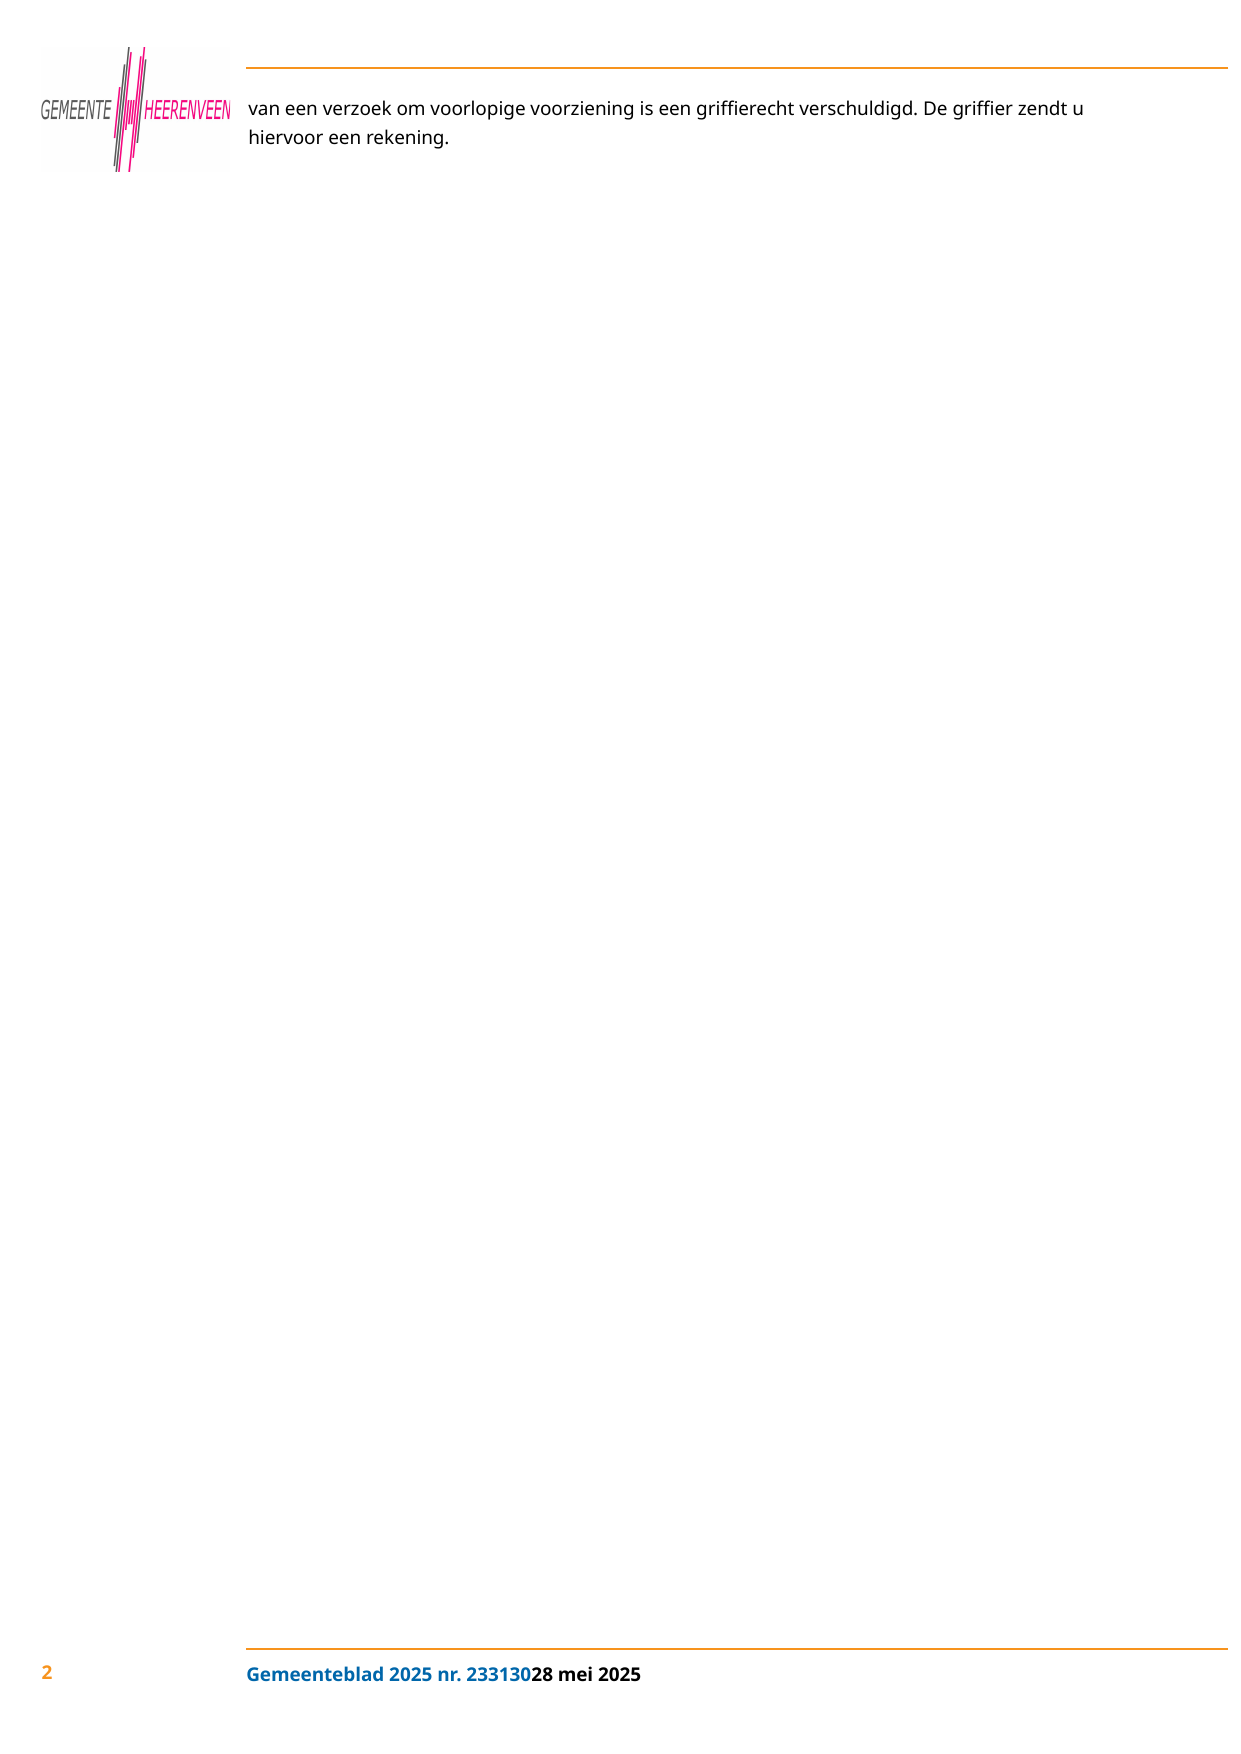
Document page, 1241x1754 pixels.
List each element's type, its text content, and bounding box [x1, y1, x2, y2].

picture [41, 47, 231, 172]
text van een verzoek om voorlopige voorziening is een griffierecht verschuldigd. De griffier zendt u hiervoor een rekening. [248, 95, 1152, 150]
